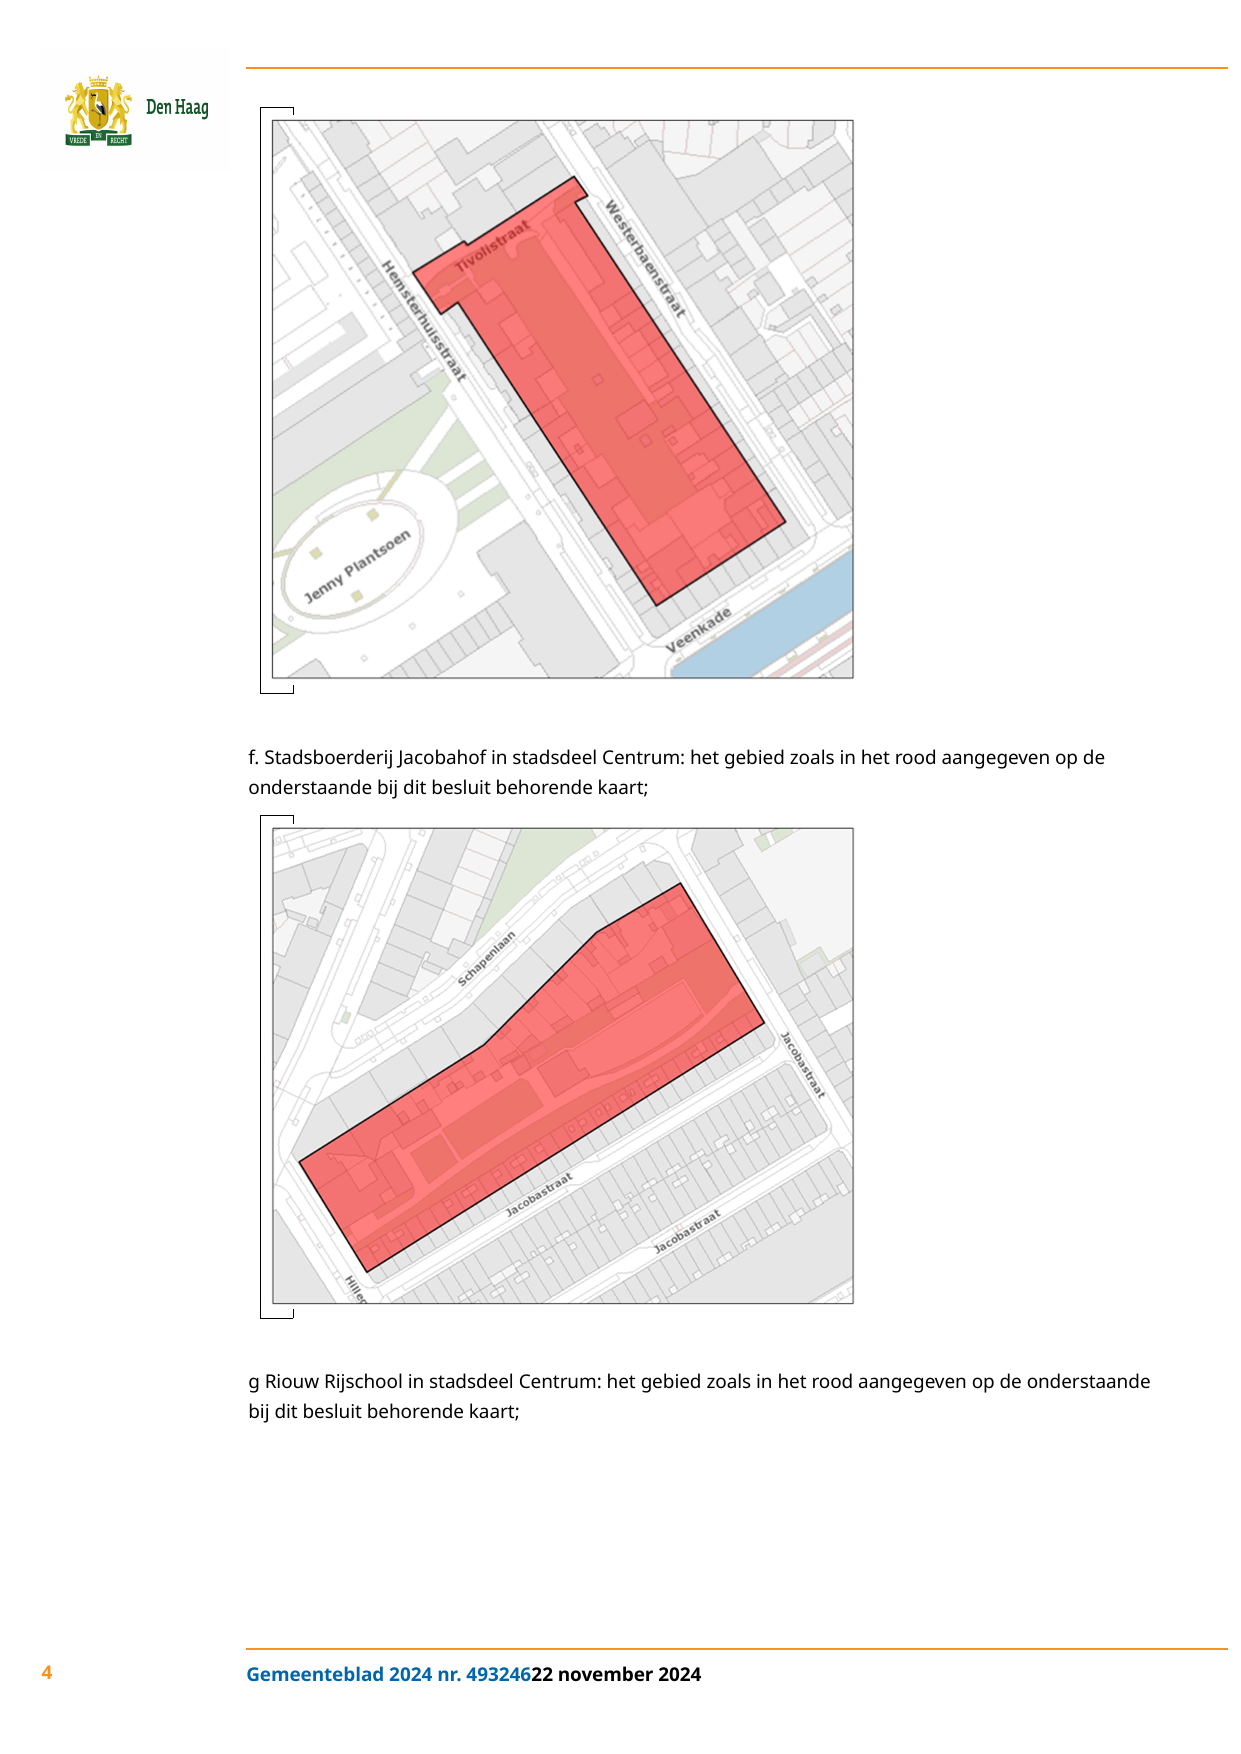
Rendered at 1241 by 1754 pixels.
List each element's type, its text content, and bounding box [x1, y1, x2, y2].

text f. Stadsboerderij Jacobahof in stadsdeel Centrum: het gebied zoals in het rood aangegeven op de onderstaande bij dit besluit behorende kaart; [248, 744, 1152, 799]
picture [268, 824, 860, 1309]
picture [268, 115, 860, 685]
text g Riouw Rijschool in stadsdeel Centrum: het gebied zoals in het rood aangegeven op de onderstaande bij dit besluit behorende kaart; [248, 1368, 1152, 1424]
picture [41, 47, 231, 172]
